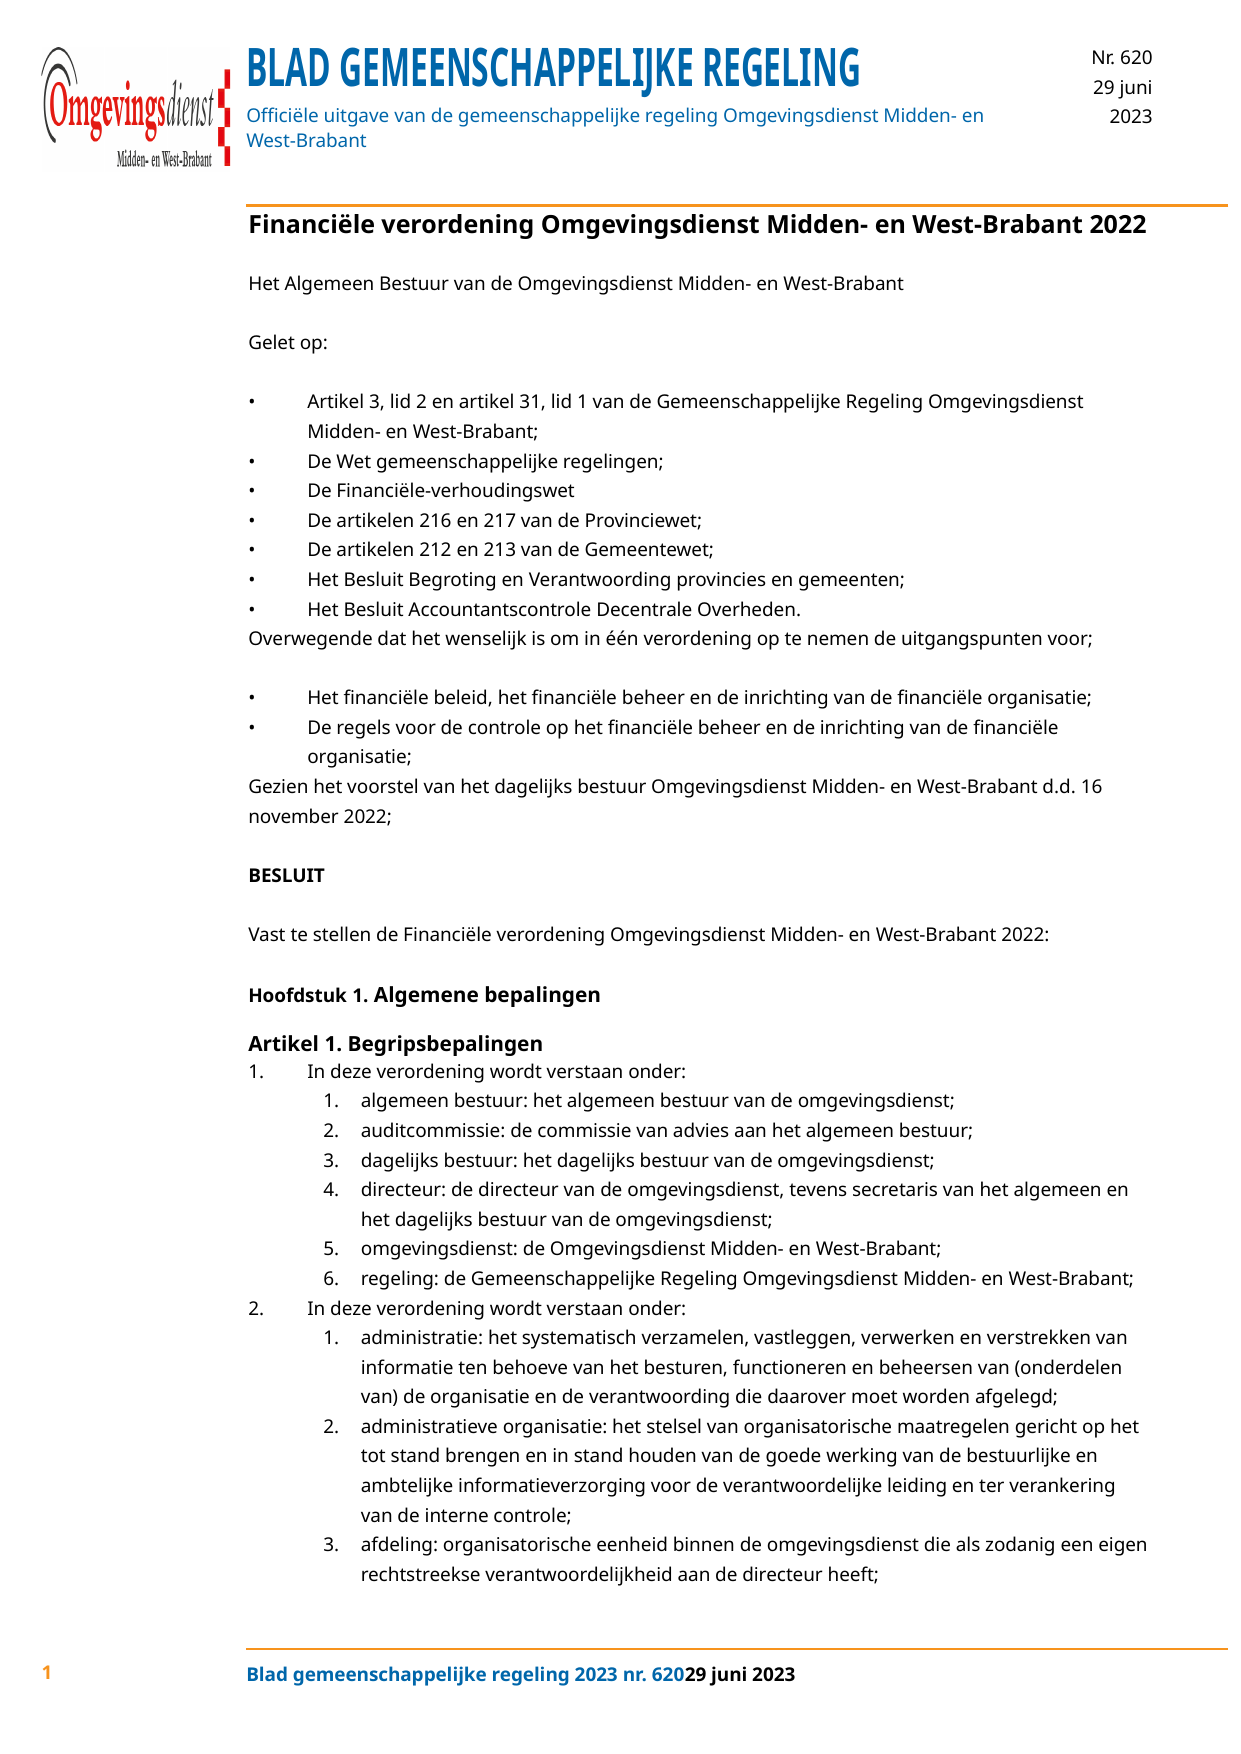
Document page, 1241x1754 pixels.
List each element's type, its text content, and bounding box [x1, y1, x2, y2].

text Gezien het voorstel van het dagelijks bestuur Omgevingsdienst Midden- en West-Brabant d.d. 16 november 2022; [248, 773, 1152, 828]
list De artikelen 216 en 217 van de Provinciewet; [248, 507, 1152, 533]
list De Wet gemeenschappelijke regelingen; [248, 448, 1152, 473]
list In deze verordening wordt verstaan onder: [248, 1295, 1152, 1320]
list Artikel 3, lid 2 en artikel 31, lid 1 van de Gemeenschappelijke Regeling Omgevingsdienst Midden- en West-Brabant; [248, 389, 1152, 444]
list De artikelen 212 en 213 van de Gemeentewet; [248, 537, 1152, 562]
list auditcommissie: de commissie van advies aan het algemeen bestuur; [323, 1117, 1152, 1143]
list algemeen bestuur: het algemeen bestuur van de omgevingsdienst; [323, 1088, 1152, 1113]
list De Financiële-verhoudingswet [248, 477, 1152, 503]
text Overwegende dat het wenselijk is om in één verordening op te nemen de uitgangspunten voor; [248, 625, 1152, 651]
list omgevingsdienst: de Omgevingsdienst Midden- en West-Brabant; [323, 1236, 1152, 1261]
text Gelet op: [248, 329, 1152, 355]
list Het financiële beleid, het financiële beheer en de inrichting van de financiële organisatie; [248, 684, 1152, 710]
text Financiële verordening Omgevingsdienst Midden- en West-Brabant 2022 [248, 207, 1152, 241]
list De regels voor de controle op het financiële beheer en de inrichting van de financiële organisatie; [248, 714, 1152, 769]
picture [41, 47, 231, 172]
list In deze verordening wordt verstaan onder: [248, 1058, 1152, 1084]
text Hoofdstuk 1. Algemene bepalingen [248, 980, 1152, 1009]
list Het Besluit Begroting en Verantwoording provincies en gemeenten; [248, 566, 1152, 592]
list Het Besluit Accountantscontrole Decentrale Overheden. [248, 596, 1152, 621]
text BESLUIT [248, 862, 1152, 888]
list regeling: de Gemeenschappelijke Regeling Omgevingsdienst Midden- en West-Brabant; [323, 1265, 1152, 1291]
list afdeling: organisatorische eenheid binnen de omgevingsdienst die als zodanig een eigen rechtstreekse verantwoordelijkheid aan de directeur heeft; [323, 1531, 1152, 1587]
list administratie: het systematisch verzamelen, vastleggen, verwerken en verstrekken van informatie ten behoeve van het besturen, functioneren en beheersen van (onderdelen van) de organisatie en de verantwoording die daarover moet worden afgelegd; [323, 1324, 1152, 1409]
list directeur: de directeur van de omgevingsdienst, tevens secretaris van het algemeen en het dagelijks bestuur van de omgevingsdienst; [323, 1176, 1152, 1232]
list administratieve organisatie: het stelsel van organisatorische maatregelen gericht op het tot stand brengen en in stand houden van de goede werking van de bestuurlijke en ambtelijke informatieverzorging voor de verantwoordelijke leiding en ter verankering van de interne controle; [323, 1413, 1152, 1527]
text Het Algemeen Bestuur van de Omgevingsdienst Midden- en West-Brabant [248, 270, 1152, 296]
list dagelijks bestuur: het dagelijks bestuur van de omgevingsdienst; [323, 1147, 1152, 1172]
text Artikel 1. Begripsbepalingen [248, 1029, 1152, 1058]
text Vast te stellen de Financiële verordening Omgevingsdienst Midden- en West-Brabant 2022: [248, 921, 1152, 947]
